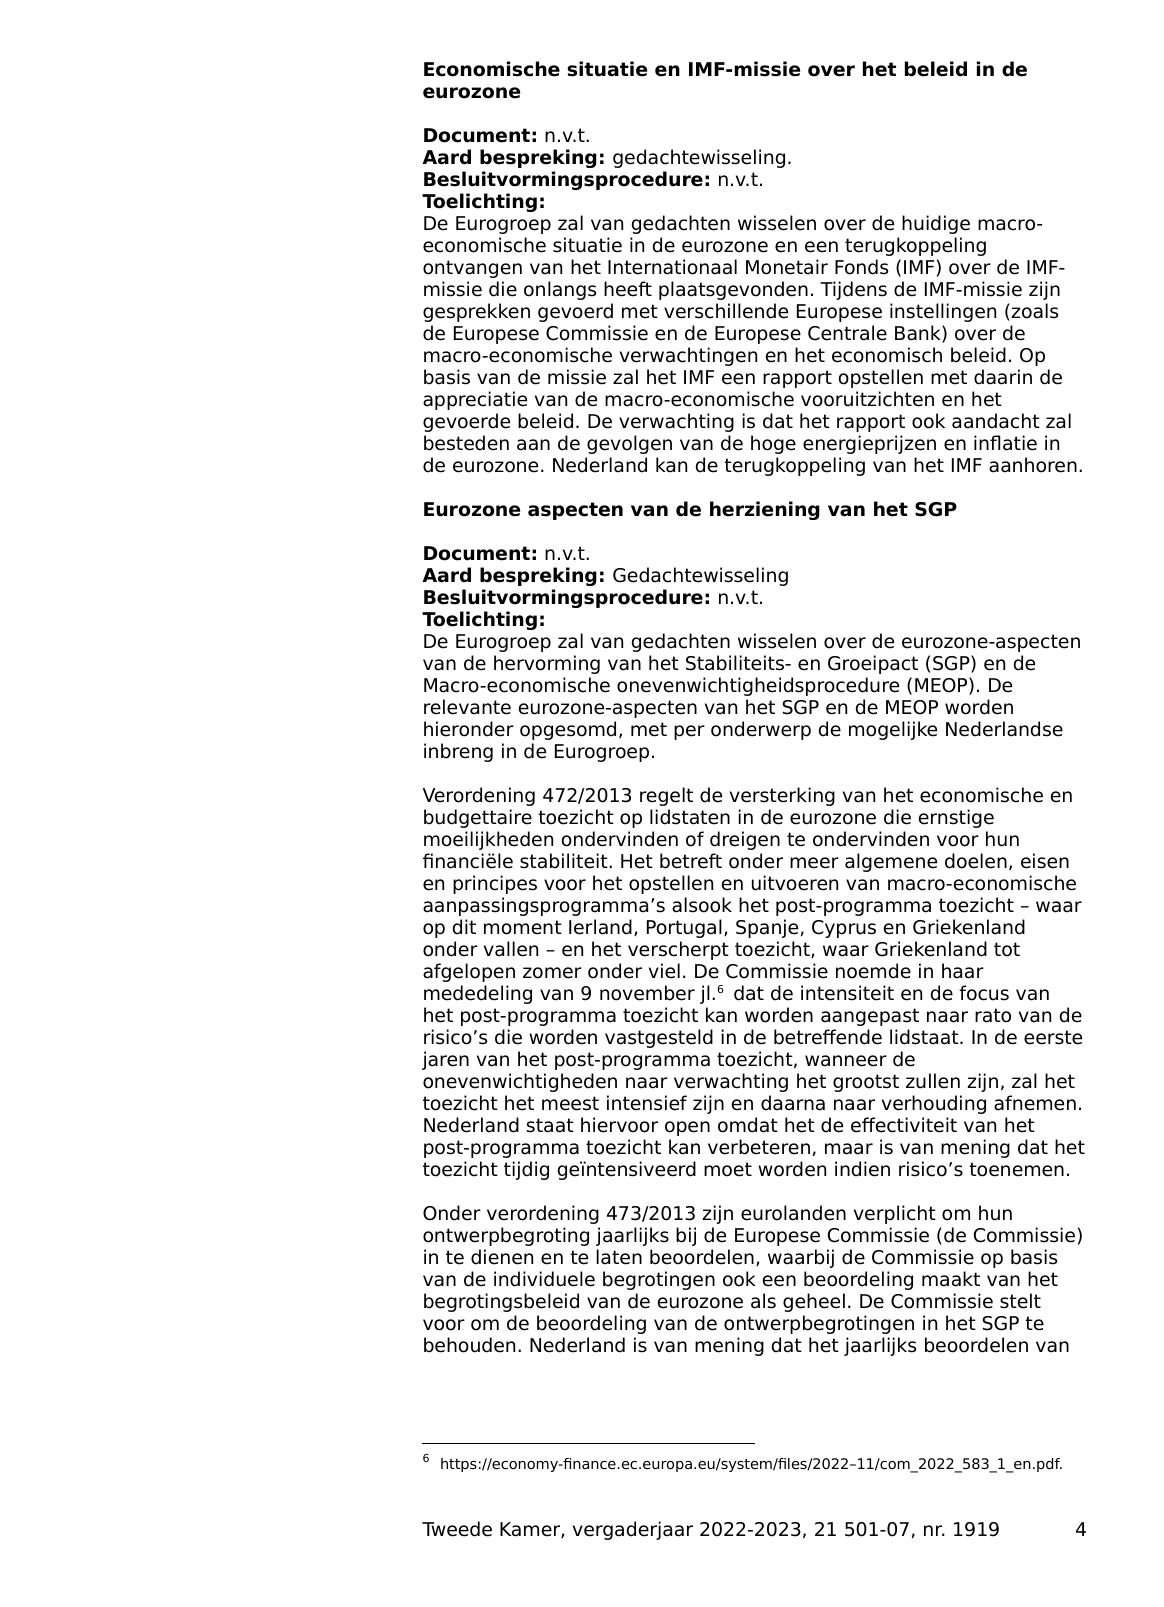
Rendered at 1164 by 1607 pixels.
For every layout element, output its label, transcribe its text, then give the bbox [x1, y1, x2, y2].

text Toelichting: [422, 609, 1087, 631]
text https://economy-finance.ec.europa.eu/system/files/2022–11/com_2022_583_1_en.pdf. [422, 1452, 1087, 1474]
text Verordening 472/2013 regelt de versterking van het economische en budgettaire toezicht op lidstaten in de eurozone die ernstige moeilijkheden ondervinden of dreigen te ondervinden voor hun financiële stabiliteit. Het betreft onder meer algemene doelen, eisen en principes voor het opstellen en uitvoeren van macro-economische aanpassingsprogramma’s alsook het post-programma toezicht – waar op dit moment Ierland, Portugal, Spanje, Cyprus en Griekenland onder vallen – en het verscherpt toezicht, waar Griekenland tot afgelopen zomer onder viel. De Commissie noemde in haar mededeling van 9 november jl. dat de intensiteit en de focus van het post-programma toezicht kan worden aangepast naar rato van de risico’s die worden vastgesteld in de betreffende lidstaat. In de eerste jaren van het post-programma toezicht, wanneer de onevenwichtigheden naar verwachting het grootst zullen zijn, zal het toezicht het meest intensief zijn en daarna naar verhouding afnemen. Nederland staat hiervoor open omdat het de effectiviteit van het post-programma toezicht kan verbeteren, maar is van mening dat het toezicht tijdig geïntensiveerd moet worden indien risico’s toenemen. [422, 785, 1087, 1181]
text Document: n.v.t. [422, 125, 1087, 147]
text De Eurogroep zal van gedachten wisselen over de huidige macro-economische situatie in de eurozone en een terugkoppeling ontvangen van het Internationaal Monetair Fonds (IMF) over de IMF-missie die onlangs heeft plaatsgevonden. Tijdens de IMF-missie zijn gesprekken gevoerd met verschillende Europese instellingen (zoals de Europese Commissie en de Europese Centrale Bank) over de macro-economische verwachtingen en het economisch beleid. Op basis van de missie zal het IMF een rapport opstellen met daarin de appreciatie van de macro-economische vooruitzichten en het gevoerde beleid. De verwachting is dat het rapport ook aandacht zal besteden aan de gevolgen van de hoge energieprijzen en inflatie in de eurozone. Nederland kan de terugkoppeling van het IMF aanhoren. [422, 213, 1087, 477]
text Toelichting: [422, 191, 1087, 213]
text Besluitvormingsprocedure: n.v.t. [422, 169, 1087, 191]
text De Eurogroep zal van gedachten wisselen over de eurozone-aspecten van de hervorming van het Stabiliteits- en Groeipact (SGP) en de Macro-economische onevenwichtigheidsprocedure (MEOP). De relevante eurozone-aspecten van het SGP en de MEOP worden hieronder opgesomd, met per onderwerp de mogelijke Nederlandse inbreng in de Eurogroep. [422, 631, 1087, 763]
text Aard bespreking: gedachtewisseling. [422, 147, 1087, 169]
text Document: n.v.t. [422, 543, 1087, 565]
subtitle Eurozone aspecten van de herziening van het SGP [422, 499, 1087, 521]
subtitle Economische situatie en IMF-missie over het beleid in de eurozone [422, 59, 1087, 103]
text Besluitvormingsprocedure: n.v.t. [422, 587, 1087, 609]
text Onder verordening 473/2013 zijn eurolanden verplicht om hun ontwerpbegroting jaarlijks bij de Europese Commissie (de Commissie) in te dienen en te laten beoordelen, waarbij de Commissie op basis van de individuele begrotingen ook een beoordeling maakt van het begrotingsbeleid van de eurozone als geheel. De Commissie stelt voor om de beoordeling van de ontwerpbegrotingen in het SGP te behouden. Nederland is van mening dat het jaarlijks beoordelen van [422, 1203, 1087, 1357]
text Aard bespreking: Gedachtewisseling [422, 565, 1087, 587]
